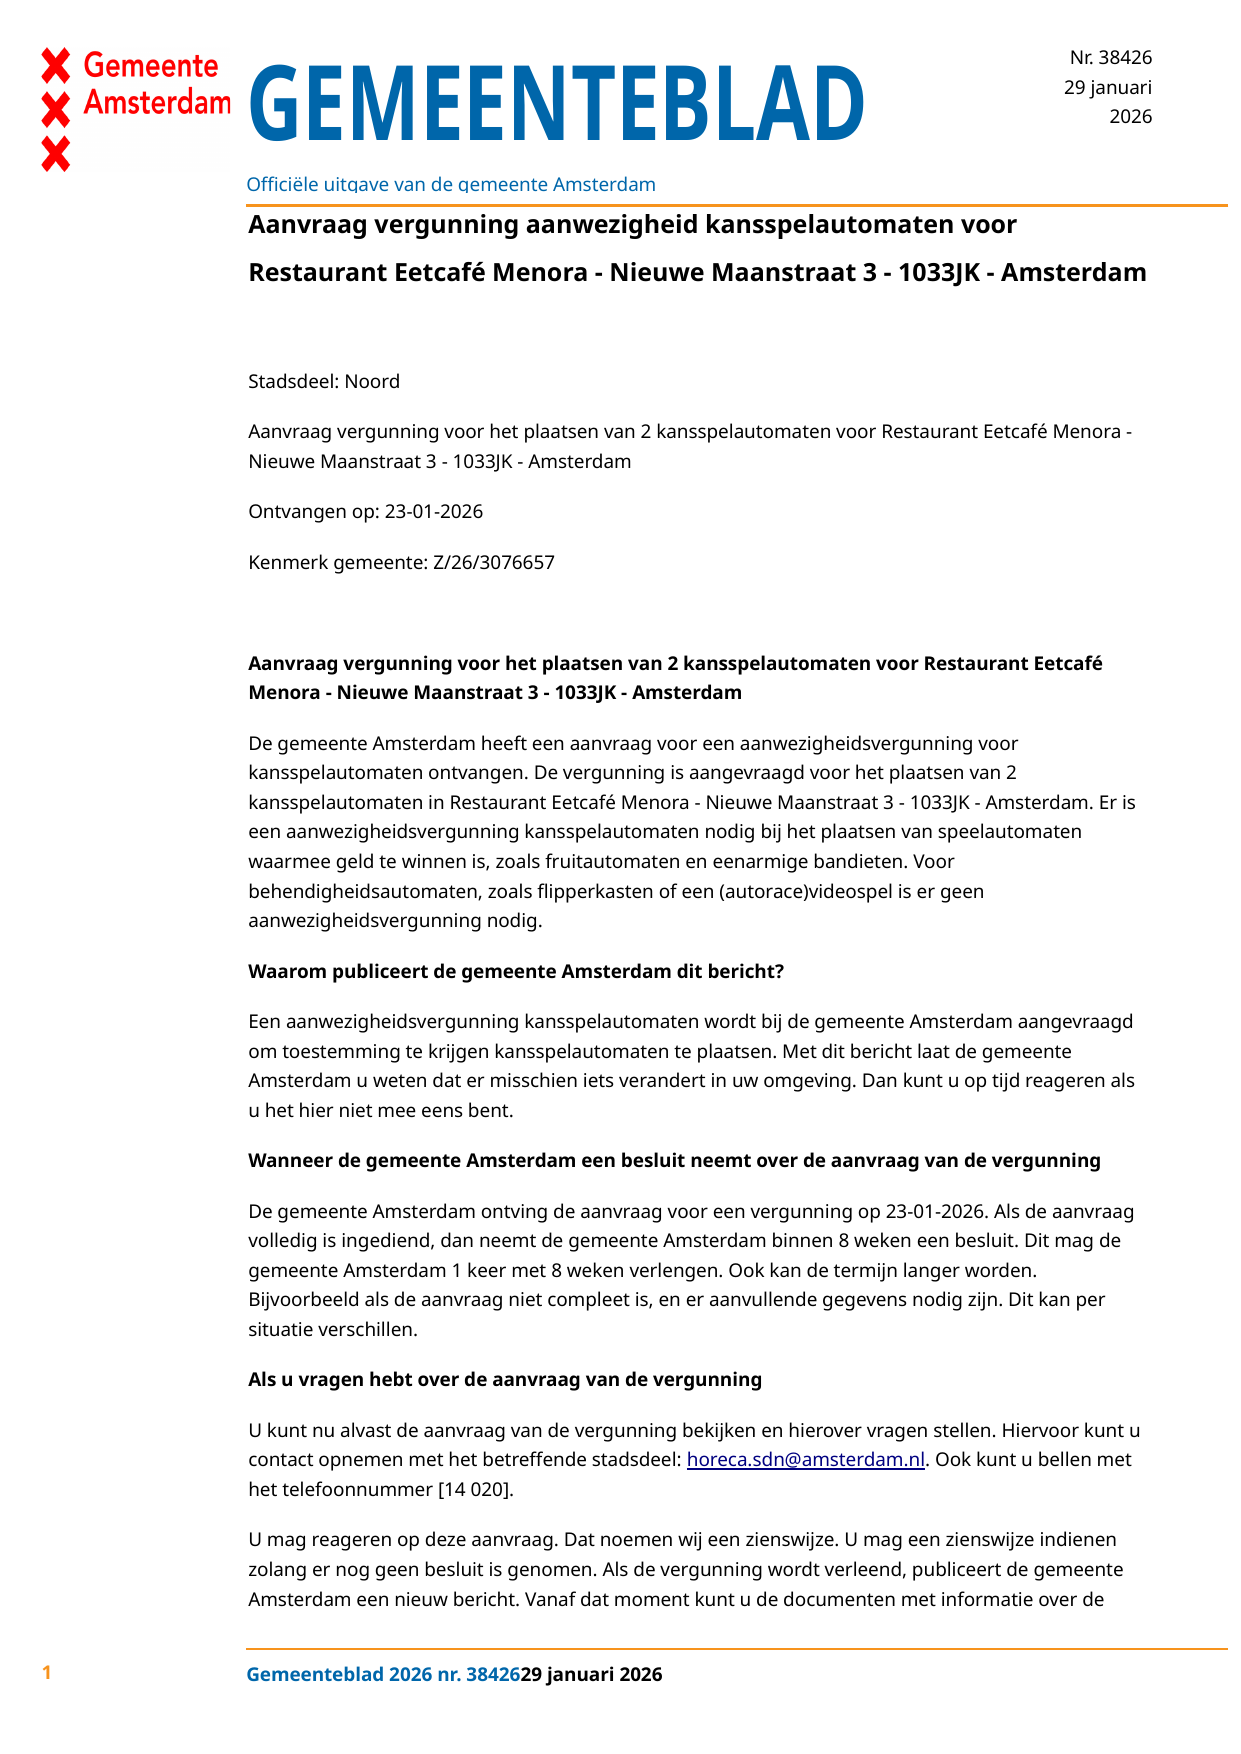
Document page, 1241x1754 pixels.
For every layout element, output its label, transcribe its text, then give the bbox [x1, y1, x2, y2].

text De gemeente Amsterdam heeft een aanvraag voor een aanwezigheidsvergunning voor kansspelautomaten ontvangen. De vergunning is aangevraagd voor het plaatsen van 2 kansspelautomaten in Restaurant Eetcafé Menora - Nieuwe Maanstraat 3 - 1033JK - Amsterdam. Er is een aanwezigheidsvergunning kansspelautomaten nodig bij het plaatsen van speelautomaten waarmee geld te winnen is, zoals fruitautomaten en eenarmige bandieten. Voor behendigheidsautomaten, zoals flipperkasten of een (autorace)videospel is er geen aanwezigheidsvergunning nodig. [248, 730, 1152, 933]
text Ontvangen op: 23-01-2026 [248, 499, 1152, 524]
text De gemeente Amsterdam ontving de aanvraag voor een vergunning op 23-01-2026. Als de aanvraag volledig is ingediend, dan neemt de gemeente Amsterdam binnen 8 weken een besluit. Dit mag de gemeente Amsterdam 1 keer met 8 weken verlengen. Ook kan de termijn langer worden. Bijvoorbeeld als de aanvraag niet compleet is, en er aanvullende gegevens nodig zijn. Dit kan per situatie verschillen. [248, 1198, 1152, 1342]
text Stadsdeel: Noord [248, 368, 1152, 394]
text U kunt nu alvast de aanvraag van de vergunning bekijken en hierover vragen stellen. Hiervoor kunt u contact opnemen met het betreffende stadsdeel: horeca.sdn@amsterdam.nl. Ook kunt u bellen met het telefoonnummer [14 020]. [248, 1417, 1152, 1502]
text Waarom publiceert de gemeente Amsterdam dit bericht? [248, 958, 1152, 984]
picture [41, 47, 231, 172]
text Een aanwezigheidsvergunning kansspelautomaten wordt bij de gemeente Amsterdam aangevraagd om toestemming te krijgen kansspelautomaten te plaatsen. Met dit bericht laat de gemeente Amsterdam u weten dat er misschien iets verandert in uw omgeving. Dan kunt u op tijd reageren als u het hier niet mee eens bent. [248, 1008, 1152, 1123]
text Wanneer de gemeente Amsterdam een besluit neemt over de aanvraag van de vergunning [248, 1147, 1152, 1173]
text Als u vragen hebt over de aanvraag van de vergunning [248, 1367, 1152, 1392]
text Aanvraag vergunning aanwezigheid kansspelautomaten voor Restaurant Eetcafé Menora - Nieuwe Maanstraat 3 - 1033JK - Amsterdam [248, 207, 1152, 288]
text Kenmerk gemeente: Z/26/3076657 [248, 549, 1152, 575]
text Aanvraag vergunning voor het plaatsen van 2 kansspelautomaten voor Restaurant Eetcafé Menora - Nieuwe Maanstraat 3 - 1033JK - Amsterdam [248, 419, 1152, 474]
text U mag reageren op deze aanvraag. Dat noemen wij een zienswijze. U mag een zienswijze indienen zolang er nog geen besluit is genomen. Als de vergunning wordt verleend, publiceert de gemeente Amsterdam een nieuw bericht. Vanaf dat moment kunt u de documenten met informatie over de [248, 1527, 1152, 1612]
text Aanvraag vergunning voor het plaatsen van 2 kansspelautomaten voor Restaurant Eetcafé Menora - Nieuwe Maanstraat 3 - 1033JK - Amsterdam [248, 650, 1152, 705]
